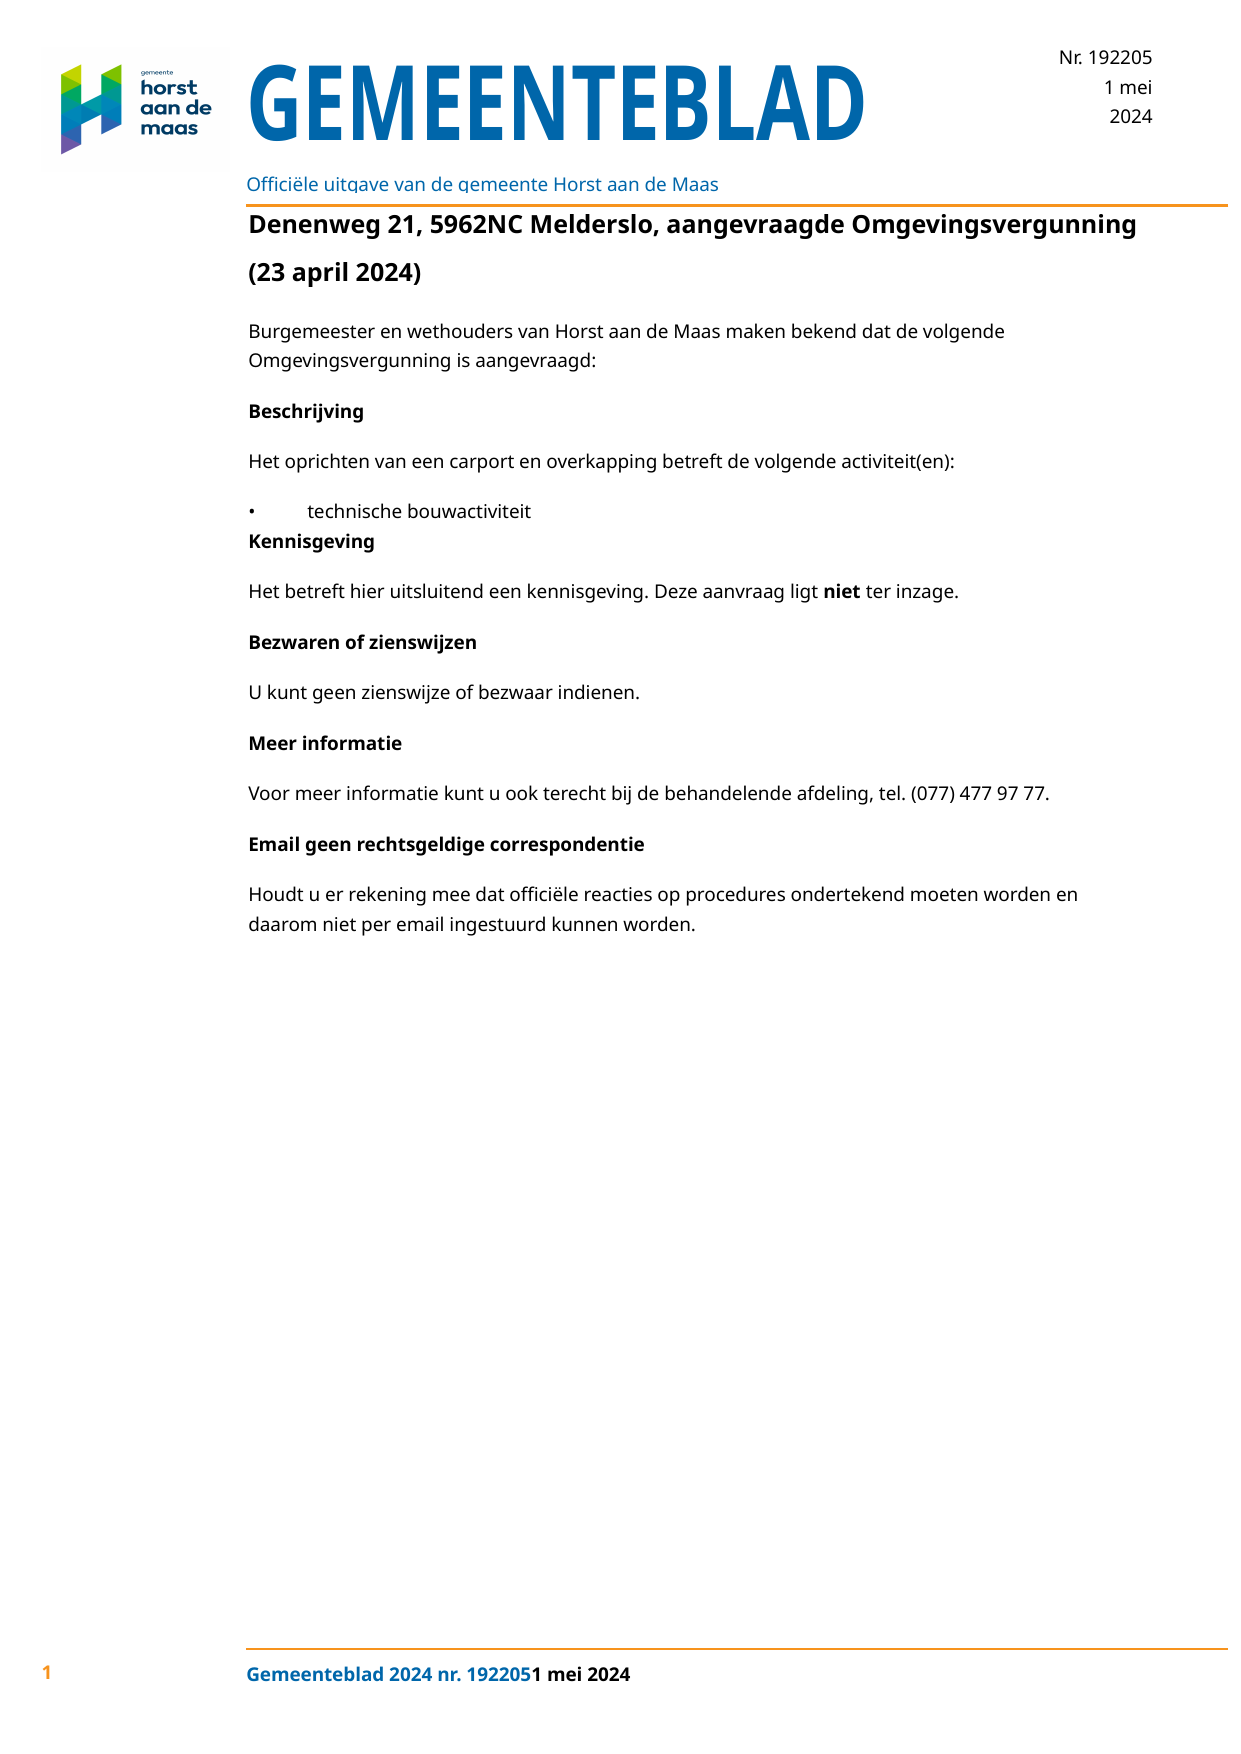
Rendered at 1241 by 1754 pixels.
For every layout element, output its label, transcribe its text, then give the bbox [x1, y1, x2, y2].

picture [41, 47, 231, 172]
text Het betreft hier uitsluitend een kennisgeving. Deze aanvraag ligt niet ter inzage. [248, 579, 1152, 604]
text Meer informatie [248, 730, 1152, 756]
text Burgemeester en wethouders van Horst aan de Maas maken bekend dat de volgende Omgevingsvergunning is aangevraagd: [248, 318, 1152, 373]
text Email geen rechtsgeldige correspondentie [248, 831, 1152, 857]
text Het oprichten van een carport en overkapping betreft de volgende activiteit(en): [248, 448, 1152, 474]
text Houdt u er rekening mee dat officiële reacties op procedures ondertekend moeten worden en daarom niet per email ingestuurd kunnen worden. [248, 881, 1152, 937]
text Bezwaren of zienswijzen [248, 629, 1152, 655]
text Voor meer informatie kunt u ook terecht bij de behandelende afdeling, tel. (077) 477 97 77. [248, 780, 1152, 806]
text Kennisgeving [248, 528, 1152, 554]
list technische bouwactiviteit [248, 499, 1152, 524]
text Denenweg 21, 5962NC Melderslo, aangevraagde Omgevingsvergunning (23 april 2024) [248, 207, 1152, 288]
text U kunt geen zienswijze of bezwaar indienen. [248, 679, 1152, 705]
text Beschrijving [248, 398, 1152, 424]
